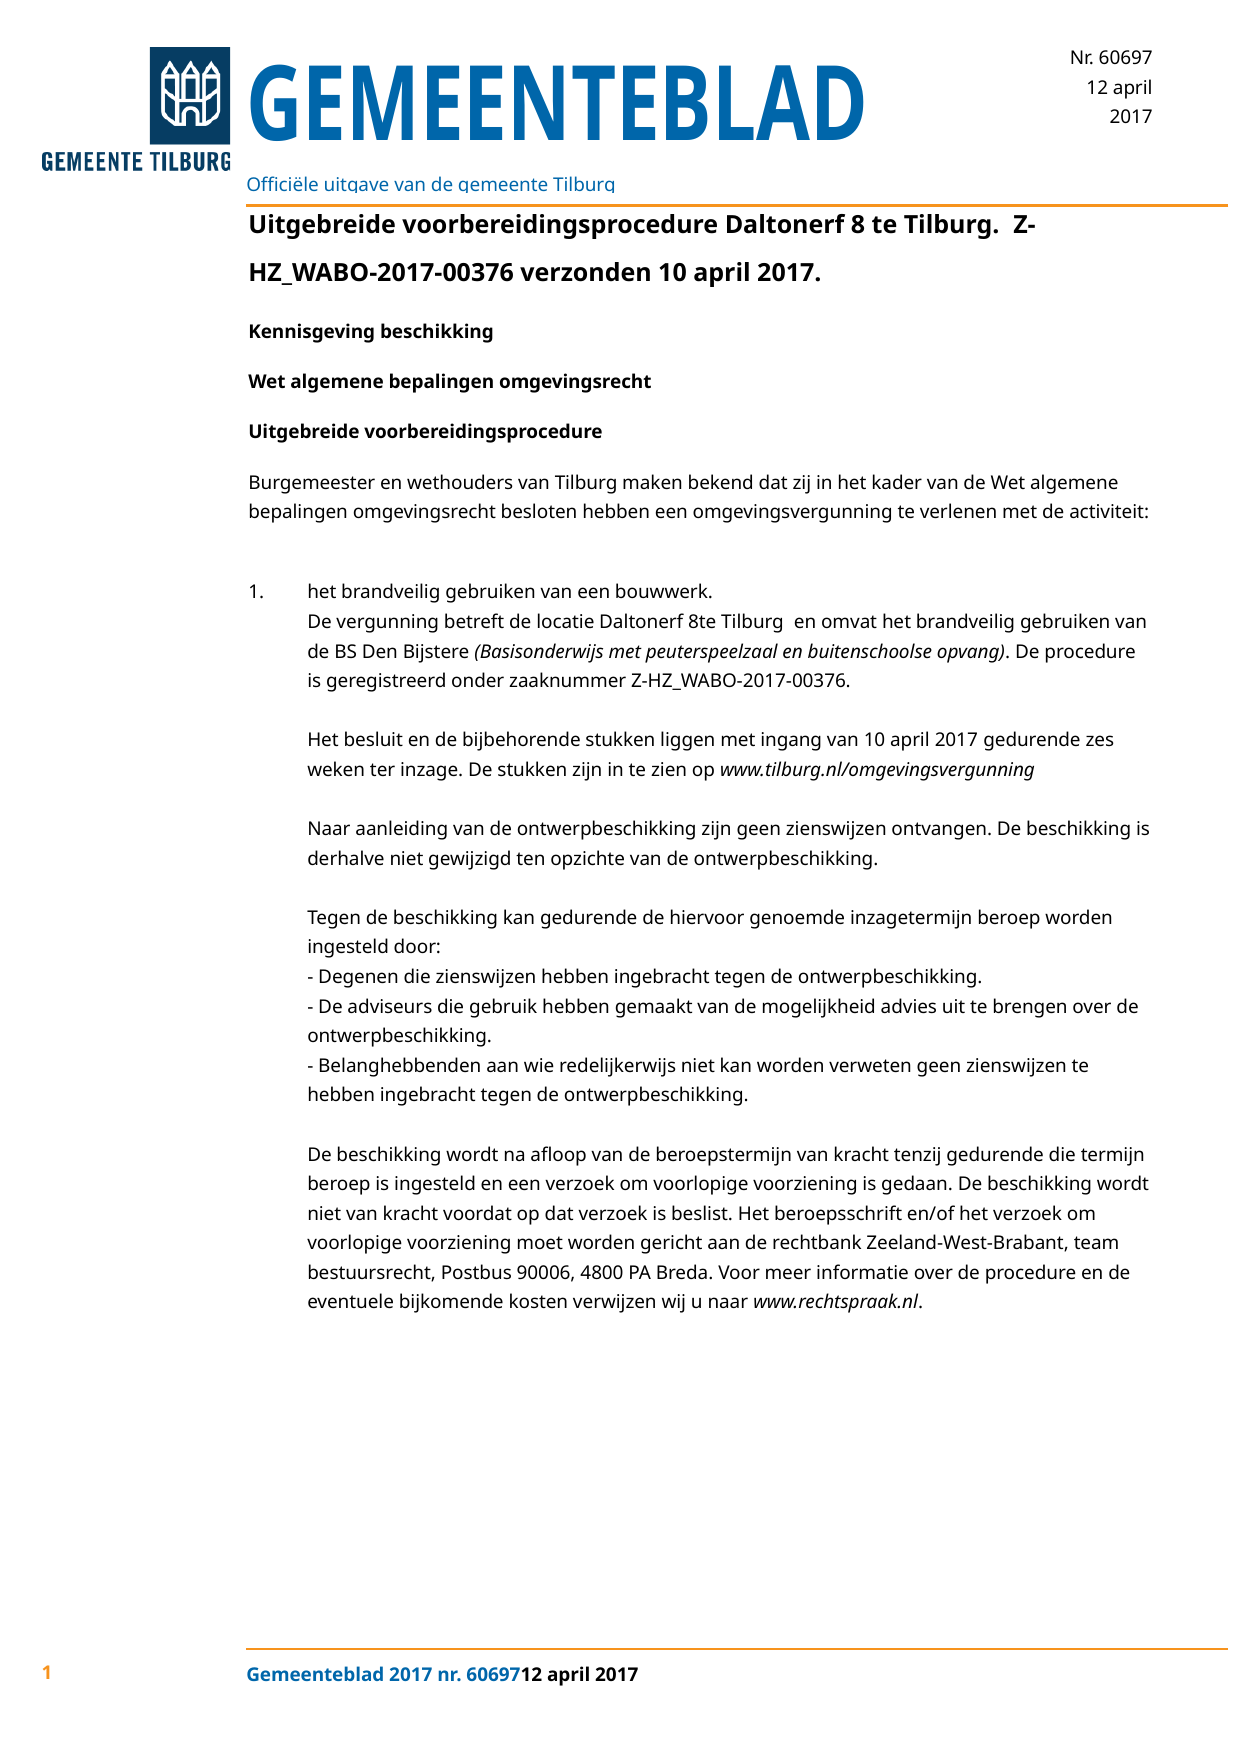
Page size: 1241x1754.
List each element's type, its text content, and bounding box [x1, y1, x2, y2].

list - Degenen die zienswijzen hebben ingebracht tegen de ontwerpbeschikking. [248, 963, 1152, 989]
text Uitgebreide voorbereidingsprocedure [248, 419, 1152, 444]
list - Belanghebbenden aan wie redelijkerwijs niet kan worden verweten geen zienswijzen te hebben ingebracht tegen de ontwerpbeschikking. [248, 1052, 1152, 1107]
list Het besluit en de bijbehorende stukken liggen met ingang van 10 april 2017 gedurende zes weken ter inzage. De stukken zijn in te zien op www.tilburg.nl/omgevingsvergunning [248, 727, 1152, 782]
list Naar aanleiding van de ontwerpbeschikking zijn geen zienswijzen ontvangen. De beschikking is derhalve niet gewijzigd ten opzichte van de ontwerpbeschikking. [248, 815, 1152, 871]
list De vergunning betreft de locatie Daltonerf 8te Tilburg en omvat het brandveilig gebruiken van de BS Den Bijstere (Basisonderwijs met peuterspeelzaal en buitenschoolse opvang). De procedure is geregistreerd onder zaaknummer Z-HZ_WABO-2017-00376. [248, 608, 1152, 693]
list - De adviseurs die gebruik hebben gemaakt van de mogelijkheid advies uit te brengen over de ontwerpbeschikking. [248, 993, 1152, 1048]
list De beschikking wordt na afloop van de beroepstermijn van kracht tenzij gedurende die termijn beroep is ingesteld en een verzoek om voorlopige voorziening is gedaan. De beschikking wordt niet van kracht voordat op dat verzoek is beslist. Het beroepsschrift en/of het verzoek om voorlopige voorziening moet worden gericht aan de rechtbank Zeeland-West-Brabant, team bestuursrecht, Postbus 90006, 4800 PA Breda. Voor meer informatie over de procedure en de eventuele bijkomende kosten verwijzen wij u naar www.rechtspraak.nl. [248, 1141, 1152, 1314]
text Uitgebreide voorbereidingsprocedure Daltonerf 8 te Tilburg. Z-HZ_WABO-2017-00376 verzonden 10 april 2017. [248, 207, 1152, 288]
text Kennisgeving beschikking [248, 318, 1152, 344]
text Burgemeester en wethouders van Tilburg maken bekend dat zij in het kader van de Wet algemene bepalingen omgevingsrecht besloten hebben een omgevingsvergunning te verlenen met de activiteit: [248, 469, 1152, 524]
list het brandveilig gebruiken van een bouwwerk. [248, 579, 1152, 604]
picture [41, 47, 231, 172]
list Tegen de beschikking kan gedurende de hiervoor genoemde inzagetermijn beroep worden ingesteld door: [248, 904, 1152, 959]
text Wet algemene bepalingen omgevingsrecht [248, 368, 1152, 394]
